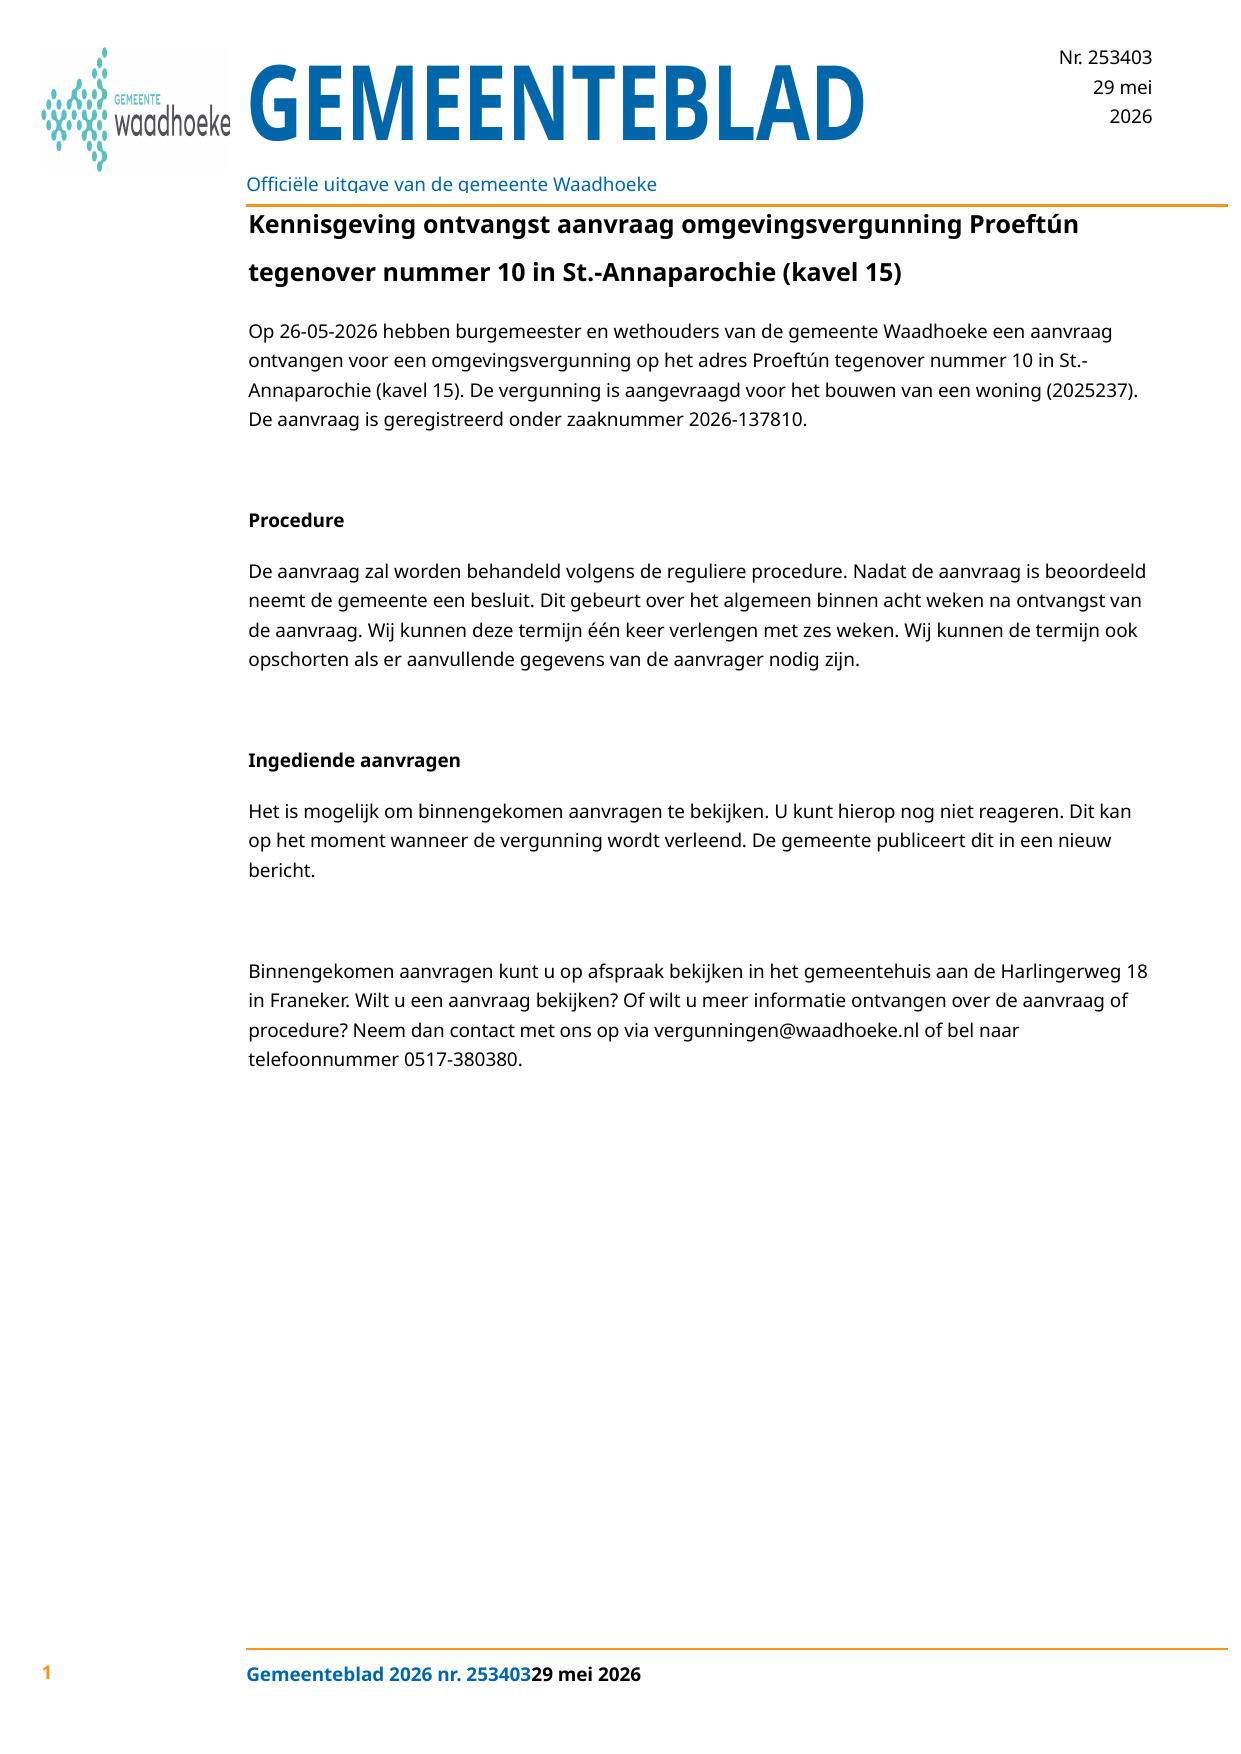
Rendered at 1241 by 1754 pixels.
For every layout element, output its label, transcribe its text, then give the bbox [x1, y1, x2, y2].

picture [41, 47, 231, 172]
text Op 26-05-2026 hebben burgemeester en wethouders van de gemeente Waadhoeke een aanvraag ontvangen voor een omgevingsvergunning op het adres Proeftún tegenover nummer 10 in St.-Annaparochie (kavel 15). De vergunning is aangevraagd voor het bouwen van een woning (2025237). De aanvraag is geregistreerd onder zaaknummer 2026-137810. [248, 318, 1152, 432]
text Ingediende aanvragen [248, 747, 1152, 773]
text De aanvraag zal worden behandeld volgens de reguliere procedure. Nadat de aanvraag is beoordeeld neemt de gemeente een besluit. Dit gebeurt over het algemeen binnen acht weken na ontvangst van de aanvraag. Wij kunnen deze termijn één keer verlengen met zes weken. Wij kunnen de termijn ook opschorten als er aanvullende gegevens van de aanvrager nodig zijn. [248, 558, 1152, 672]
text Binnengekomen aanvragen kunt u op afspraak bekijken in het gemeentehuis aan de Harlingerweg 18 in Franeker. Wilt u een aanvraag bekijken? Of wilt u meer informatie ontvangen over de aanvraag of procedure? Neem dan contact met ons op via vergunningen@waadhoeke.nl of bel naar telefoonnummer 0517-380380. [248, 958, 1152, 1072]
text Het is mogelijk om binnengekomen aanvragen te bekijken. U kunt hierop nog niet reageren. Dit kan op het moment wanneer de vergunning wordt verleend. De gemeente publiceert dit in een nieuw bericht. [248, 798, 1152, 883]
text Kennisgeving ontvangst aanvraag omgevingsvergunning Proeftún tegenover nummer 10 in St.-Annaparochie (kavel 15) [248, 207, 1152, 288]
text Procedure [248, 507, 1152, 533]
